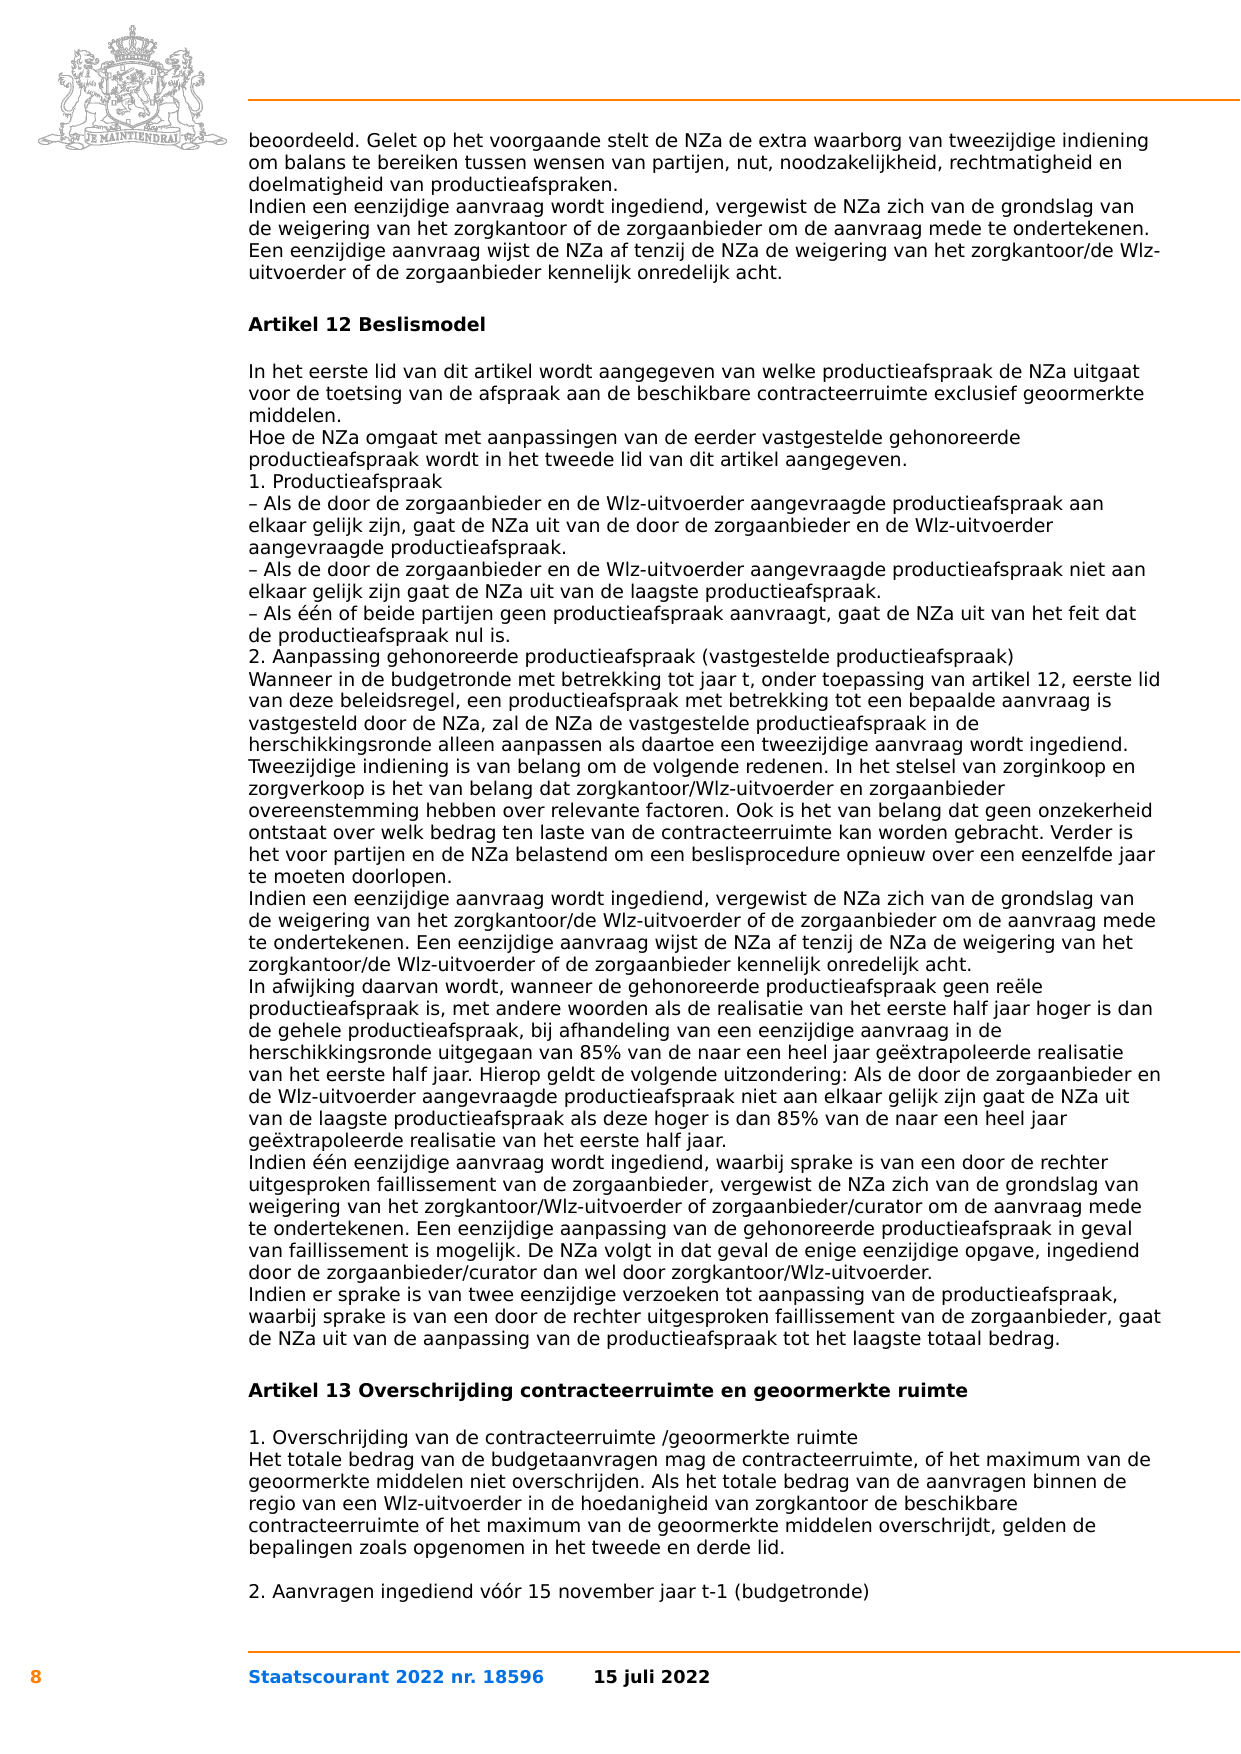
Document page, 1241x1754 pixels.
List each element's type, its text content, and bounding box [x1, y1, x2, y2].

text – Als één of beide partijen geen productieafspraak aanvraagt, gaat de NZa uit van het feit dat de productieafspraak nul is. [248, 602, 1163, 646]
text Het totale bedrag van de budgetaanvragen mag de contracteerruimte, of het maximum van de geoormerkte middelen niet overschrijden. Als het totale bedrag van de aanvragen binnen de regio van een Wlz-uitvoerder in de hoedanigheid van zorgkantoor de beschikbare contracteerruimte of het maximum van de geoormerkte middelen overschrijdt, gelden de bepalingen zoals opgenomen in het tweede en derde lid. [248, 1449, 1163, 1559]
text In afwijking daarvan wordt, wanneer de gehonoreerde productieafspraak geen reële productieafspraak is, met andere woorden als de realisatie van het eerste half jaar hoger is dan de gehele productieafspraak, bij afhandeling van een eenzijdige aanvraag in de herschikkingsronde uitgegaan van 85% van de naar een heel jaar geëxtrapoleerde realisatie van het eerste half jaar. Hierop geldt de volgende uitzondering: Als de door de zorgaanbieder en de Wlz-uitvoerder aangevraagde productieafspraak niet aan elkaar gelijk zijn gaat de NZa uit van de laagste productieafspraak als deze hoger is dan 85% van de naar een heel jaar geëxtrapoleerde realisatie van het eerste half jaar. [248, 976, 1163, 1152]
text – Als de door de zorgaanbieder en de Wlz-uitvoerder aangevraagde productieafspraak aan elkaar gelijk zijn, gaat de NZa uit van de door de zorgaanbieder en de Wlz-uitvoerder aangevraagde productieafspraak. [248, 493, 1163, 558]
text 2. Aanpassing gehonoreerde productieafspraak (vastgestelde productieafspraak) [248, 646, 1163, 668]
text Indien een eenzijdige aanvraag wordt ingediend, vergewist de NZa zich van de grondslag van de weigering van het zorgkantoor/de Wlz-uitvoerder of de zorgaanbieder om de aanvraag mede te ondertekenen. Een eenzijdige aanvraag wijst de NZa af tenzij de NZa de weigering van het zorgkantoor/de Wlz-uitvoerder of de zorgaanbieder kennelijk onredelijk acht. [248, 888, 1163, 976]
text Wanneer in de budgetronde met betrekking tot jaar t, onder toepassing van artikel 12, eerste lid van deze beleidsregel, een productieafspraak met betrekking tot een bepaalde aanvraag is vastgesteld door de NZa, zal de NZa de vastgestelde productieafspraak in de herschikkingsronde alleen aanpassen als daartoe een tweezijdige aanvraag wordt ingediend. [248, 668, 1163, 756]
text – Als de door de zorgaanbieder en de Wlz-uitvoerder aangevraagde productieafspraak niet aan elkaar gelijk zijn gaat de NZa uit van de laagste productieafspraak. [248, 558, 1163, 602]
text Indien een eenzijdige aanvraag wordt ingediend, vergewist de NZa zich van de grondslag van de weigering van het zorgkantoor of de zorgaanbieder om de aanvraag mede te ondertekenen. Een eenzijdige aanvraag wijst de NZa af tenzij de NZa de weigering van het zorgkantoor/de Wlz-uitvoerder of de zorgaanbieder kennelijk onredelijk acht. [248, 196, 1163, 284]
text Tweezijdige indiening is van belang om de volgende redenen. In het stelsel van zorginkoop en zorgverkoop is het van belang dat zorgkantoor/Wlz-uitvoerder en zorgaanbieder overeenstemming hebben over relevante factoren. Ook is het van belang dat geen onzekerheid ontstaat over welk bedrag ten laste van de contracteerruimte kan worden gebracht. Verder is het voor partijen en de NZa belastend om een beslisprocedure opnieuw over een eenzelfde jaar te moeten doorlopen. [248, 756, 1163, 888]
text Hoe de NZa omgaat met aanpassingen van de eerder vastgestelde gehonoreerde productieafspraak wordt in het tweede lid van dit artikel aangegeven. [248, 427, 1163, 471]
text 2. Aanvragen ingediend vóór 15 november jaar t-1 (budgetronde) [248, 1581, 1163, 1602]
picture [38, 25, 227, 150]
subtitle Artikel 13 Overschrijding contracteerruimte en geoormerkte ruimte [248, 1380, 1163, 1402]
text 1. Productieafspraak [248, 471, 1163, 493]
text In het eerste lid van dit artikel wordt aangegeven van welke productieafspraak de NZa uitgaat voor de toetsing van de afspraak aan de beschikbare contracteerruimte exclusief geoormerkte middelen. [248, 361, 1163, 427]
text 1. Overschrijding van de contracteerruimte /geoormerkte ruimte [248, 1427, 1163, 1449]
text Indien er sprake is van twee eenzijdige verzoeken tot aanpassing van de productieafspraak, waarbij sprake is van een door de rechter uitgesproken faillissement van de zorgaanbieder, gaat de NZa uit van de aanpassing van de productieafspraak tot het laagste totaal bedrag. [248, 1284, 1163, 1350]
text Indien één eenzijdige aanvraag wordt ingediend, waarbij sprake is van een door de rechter uitgesproken faillissement van de zorgaanbieder, vergewist de NZa zich van de grondslag van weigering van het zorgkantoor/Wlz-uitvoerder of zorgaanbieder/curator om de aanvraag mede te ondertekenen. Een eenzijdige aanpassing van de gehonoreerde productieafspraak in geval van faillissement is mogelijk. De NZa volgt in dat geval de enige eenzijdige opgave, ingediend door de zorgaanbieder/curator dan wel door zorgkantoor/Wlz-uitvoerder. [248, 1152, 1163, 1284]
subtitle Artikel 12 Beslismodel [248, 314, 1163, 336]
text beoordeeld. Gelet op het voorgaande stelt de NZa de extra waarborg van tweezijdige indiening om balans te bereiken tussen wensen van partijen, nut, noodzakelijkheid, rechtmatigheid en doelmatigheid van productieafspraken. [248, 130, 1163, 196]
